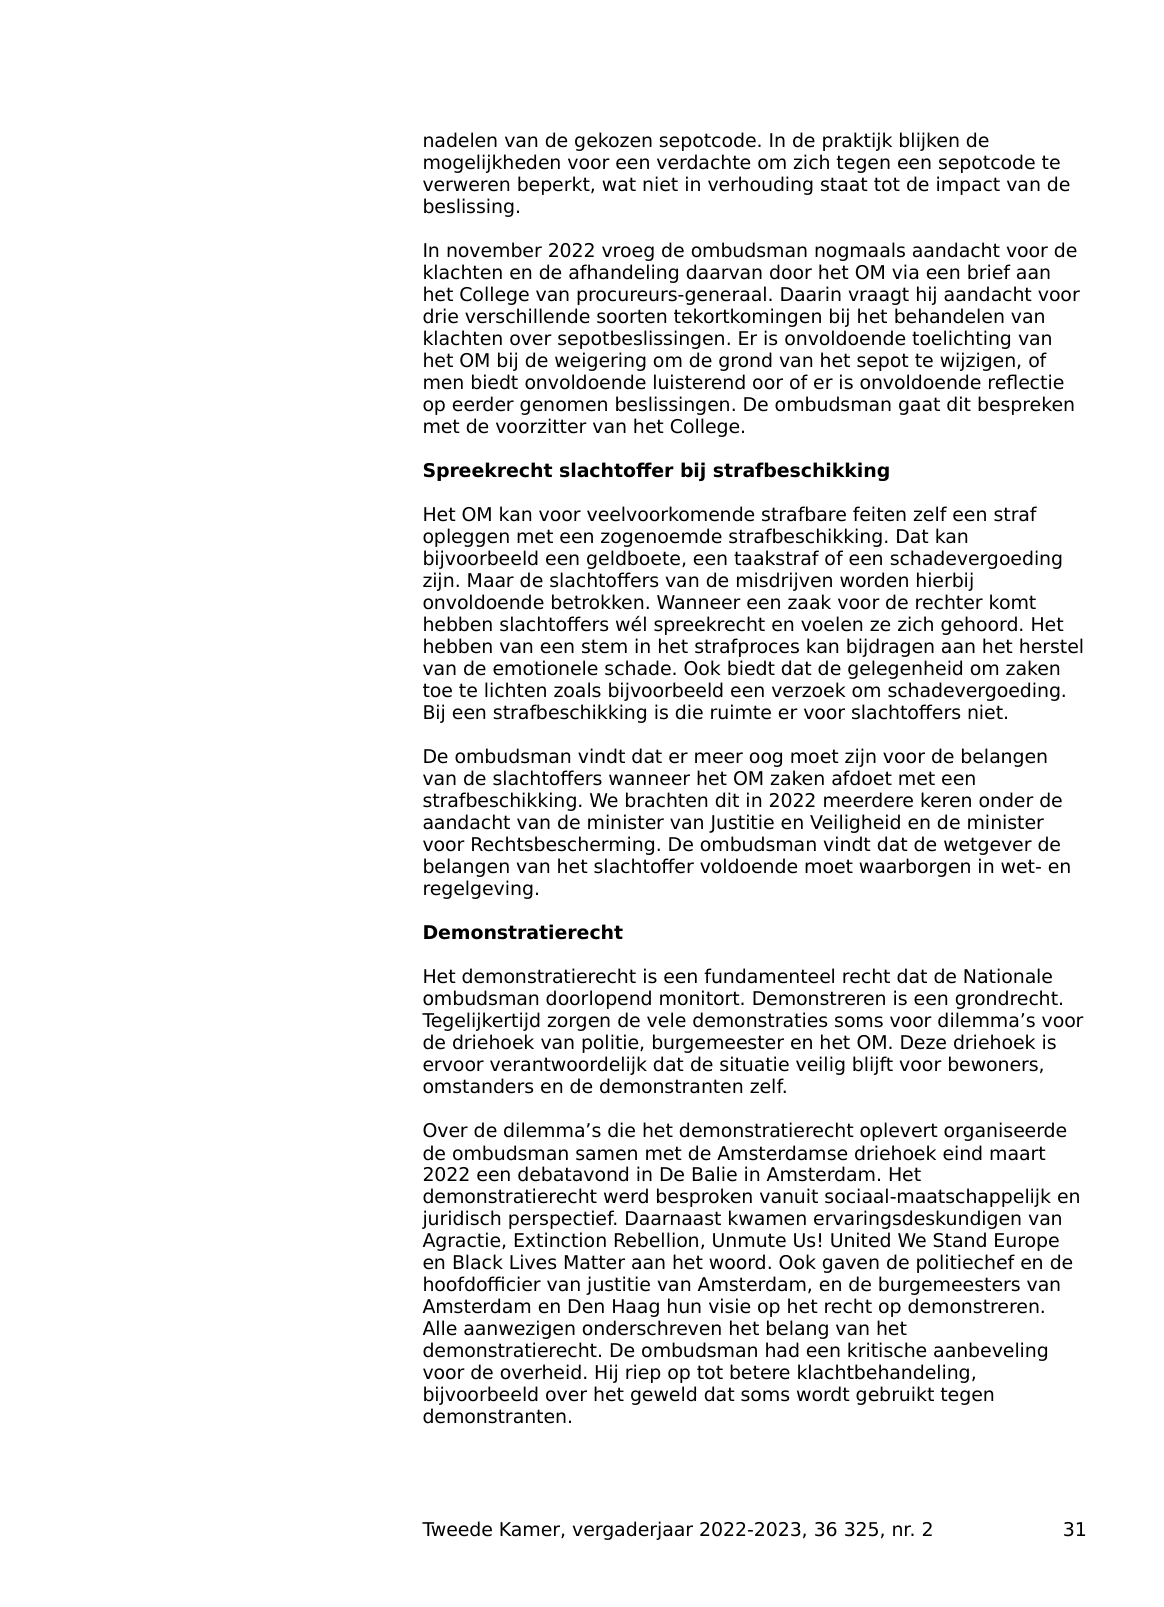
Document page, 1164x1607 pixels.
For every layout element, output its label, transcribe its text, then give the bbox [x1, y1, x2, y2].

text De ombudsman vindt dat er meer oog moet zijn voor de belangen van de slachtoffers wanneer het OM zaken afdoet met een strafbeschikking. We brachten dit in 2022 meerdere keren onder de aandacht van de minister van Justitie en Veiligheid en de minister voor Rechtsbescherming. De ombudsman vindt dat de wetgever de belangen van het slachtoffer voldoende moet waarborgen in wet- en regelgeving. [422, 746, 1087, 900]
text Over de dilemma’s die het demonstratierecht oplevert organiseerde de ombudsman samen met de Amsterdamse driehoek eind maart 2022 een debatavond in De Balie in Amsterdam. Het demonstratierecht werd besproken vanuit sociaal-maatschappelijk en juridisch perspectief. Daarnaast kwamen ervaringsdeskundigen van Agractie, Extinction Rebellion, Unmute Us! United We Stand Europe en Black Lives Matter aan het woord. Ook gaven de politiechef en de hoofdofficier van justitie van Amsterdam, en de burgemeesters van Amsterdam en Den Haag hun visie op het recht op demonstreren. Alle aanwezigen onderschreven het belang van het demonstratierecht. De ombudsman had een kritische aanbeveling voor de overheid. Hij riep op tot betere klachtbehandeling, bijvoorbeeld over het geweld dat soms wordt gebruikt tegen demonstranten. [422, 1120, 1087, 1428]
text In november 2022 vroeg de ombudsman nogmaals aandacht voor de klachten en de afhandeling daarvan door het OM via een brief aan het College van procureurs-generaal. Daarin vraagt hij aandacht voor drie verschillende soorten tekortkomingen bij het behandelen van klachten over sepotbeslissingen. Er is onvoldoende toelichting van het OM bij de weigering om de grond van het sepot te wijzigen, of men biedt onvoldoende luisterend oor of er is onvoldoende reflectie op eerder genomen beslissingen. De ombudsman gaat dit bespreken met de voorzitter van het College. [422, 240, 1087, 438]
subtitle Spreekrecht slachtoffer bij strafbeschikking [422, 460, 1087, 482]
text nadelen van de gekozen sepotcode. In de praktijk blijken de mogelijkheden voor een verdachte om zich tegen een sepotcode te verweren beperkt, wat niet in verhouding staat tot de impact van de beslissing. [422, 130, 1087, 218]
subtitle Demonstratierecht [422, 922, 1087, 944]
text Het demonstratierecht is een fundamenteel recht dat de Nationale ombudsman doorlopend monitort. Demonstreren is een grondrecht. Tegelijkertijd zorgen de vele demonstraties soms voor dilemma’s voor de driehoek van politie, burgemeester en het OM. Deze driehoek is ervoor verantwoordelijk dat de situatie veilig blijft voor bewoners, omstanders en de demonstranten zelf. [422, 966, 1087, 1098]
text Het OM kan voor veelvoorkomende strafbare feiten zelf een straf opleggen met een zogenoemde strafbeschikking. Dat kan bijvoorbeeld een geldboete, een taakstraf of een schadevergoeding zijn. Maar de slachtoffers van de misdrijven worden hierbij onvoldoende betrokken. Wanneer een zaak voor de rechter komt hebben slachtoffers wél spreekrecht en voelen ze zich gehoord. Het hebben van een stem in het strafproces kan bijdragen aan het herstel van de emotionele schade. Ook biedt dat de gelegenheid om zaken toe te lichten zoals bijvoorbeeld een verzoek om schadevergoeding. Bij een strafbeschikking is die ruimte er voor slachtoffers niet. [422, 504, 1087, 724]
